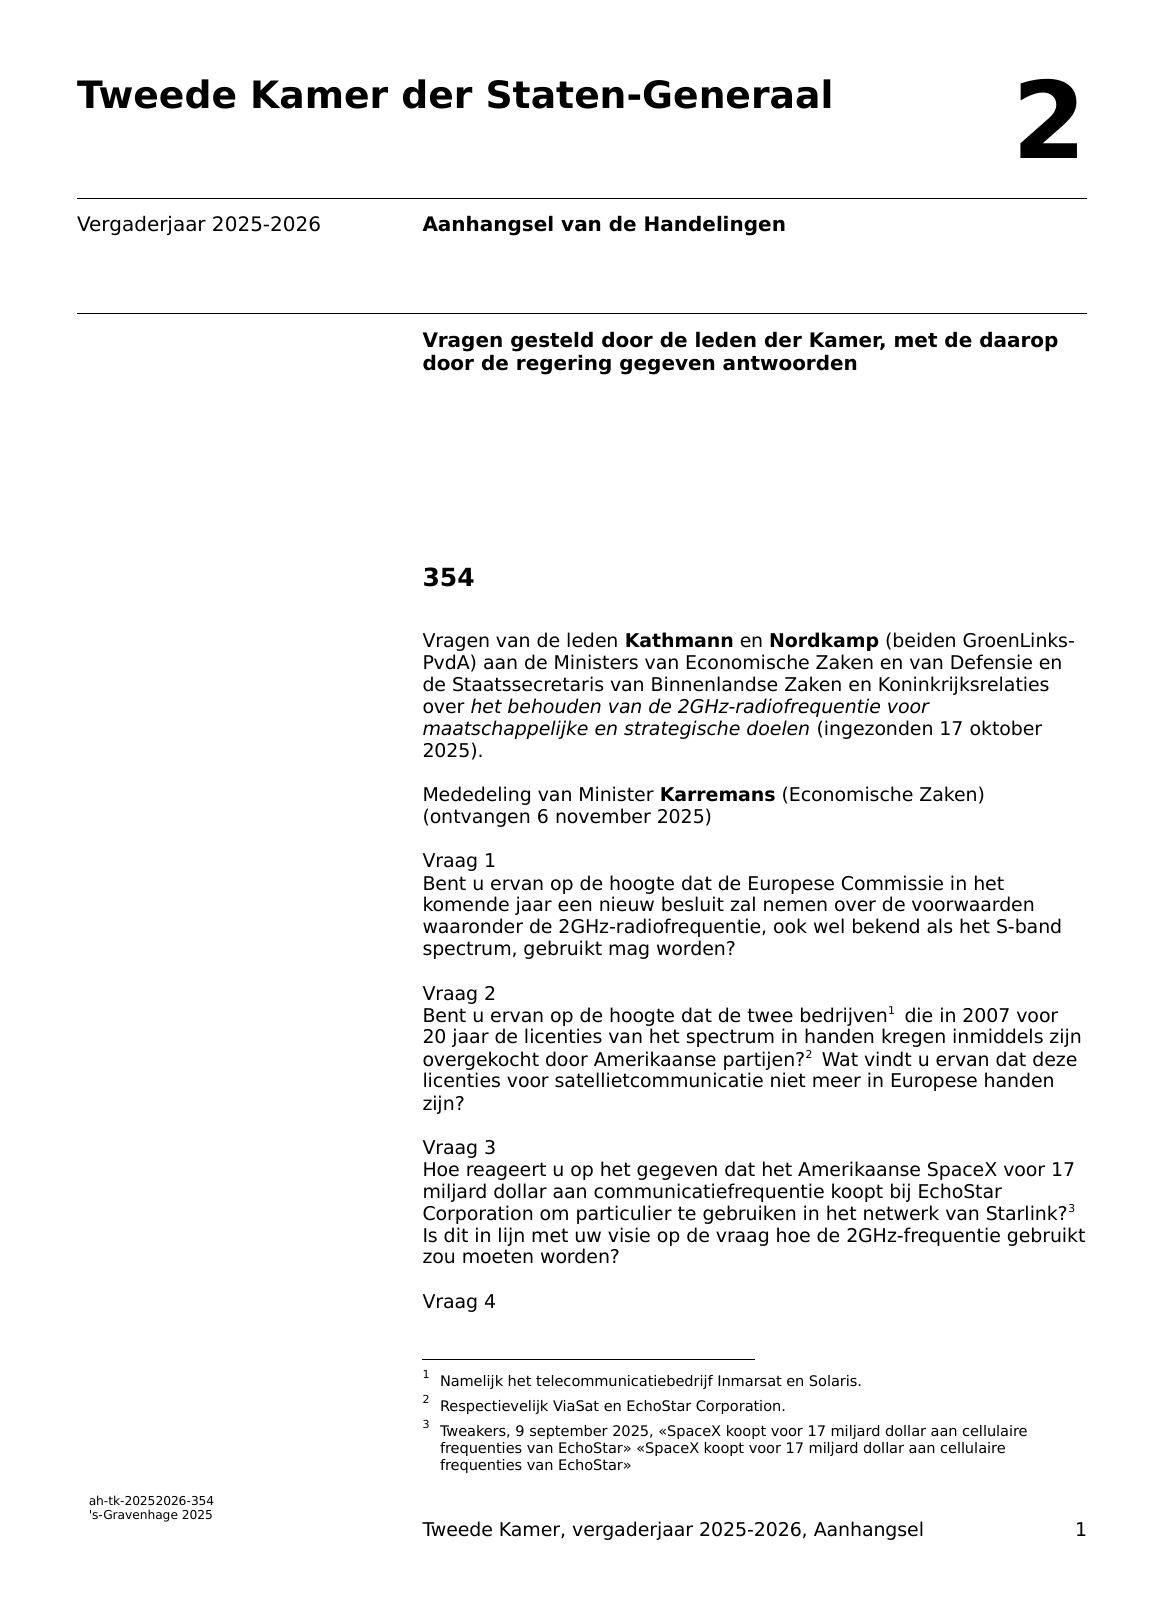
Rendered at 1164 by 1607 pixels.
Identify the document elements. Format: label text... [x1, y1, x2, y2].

table_cell [77, 314, 422, 375]
text ah-tk-20252026-354 [88, 1494, 323, 1508]
text Vragen van de leden Kathmann en Nordkamp (beiden GroenLinks-PvdA) aan de Ministers van Economische Zaken en van Defensie en de Staatssecretaris van Binnenlandse Zaken en Koninkrijksrelaties over het behouden van de 2GHz-radiofrequentie voor maatschappelijke en strategische doelen (ingezonden 17 oktober 2025). [422, 630, 1087, 762]
table_cell Vergaderjaar 2025-2026 [77, 199, 422, 313]
text Vraag 2 [422, 982, 1087, 1004]
text Bent u ervan op de hoogte dat de Europese Commissie in het komende jaar een nieuw besluit zal nemen over de voorwaarden waaronder de 2GHz-radiofrequentie, ook wel bekend als het S-band spectrum, gebruikt mag worden? [422, 872, 1087, 960]
text Hoe reageert u op het gegeven dat het Amerikaanse SpaceX voor 17 miljard dollar aan communicatiefrequentie koopt bij EchoStar Corporation om particulier te gebruiken in het netwerk van Starlink? Is dit in lijn met uw visie op de vraag hoe de 2GHz-frequentie gebruikt zou moeten worden? [422, 1158, 1087, 1268]
text Bent u ervan op de hoogte dat de twee bedrijven die in 2007 voor 20 jaar de licenties van het spectrum in handen kregen inmiddels zijn overgekocht door Amerikaanse partijen? Wat vindt u ervan dat deze licenties voor satellietcommunicatie niet meer in Europese handen zijn? [422, 1004, 1087, 1114]
text Vraag 4 [422, 1291, 1087, 1313]
table_cell Vragen gesteld door de leden der Kamer, met de daarop door de regering gegeven antwoorden [422, 314, 1087, 375]
text 's-Gravenhage 2025 [88, 1508, 323, 1522]
text Respectievelijk ViaSat en EchoStar Corporation. [422, 1393, 1087, 1416]
text Namelijk het telecommunicatiebedrijf Inmarsat en Solaris. [422, 1368, 1087, 1391]
table_header Tweede Kamer der Staten-Generaal [77, 59, 886, 198]
text Mededeling van Minister Karremans (Economische Zaken) (ontvangen 6 november 2025) [422, 784, 1087, 828]
table_header 2 [886, 59, 1087, 198]
text Vraag 1 [422, 850, 1087, 872]
text 354 [422, 563, 1087, 592]
table_cell Aanhangsel van de Handelingen [422, 199, 1087, 313]
text Vraag 3 [422, 1137, 1087, 1158]
text Tweakers, 9 september 2025, «SpaceX koopt voor 17 miljard dollar aan cellulaire frequenties van EchoStar» «SpaceX koopt voor 17 miljard dollar aan cellulaire frequenties van EchoStar» [422, 1418, 1087, 1474]
